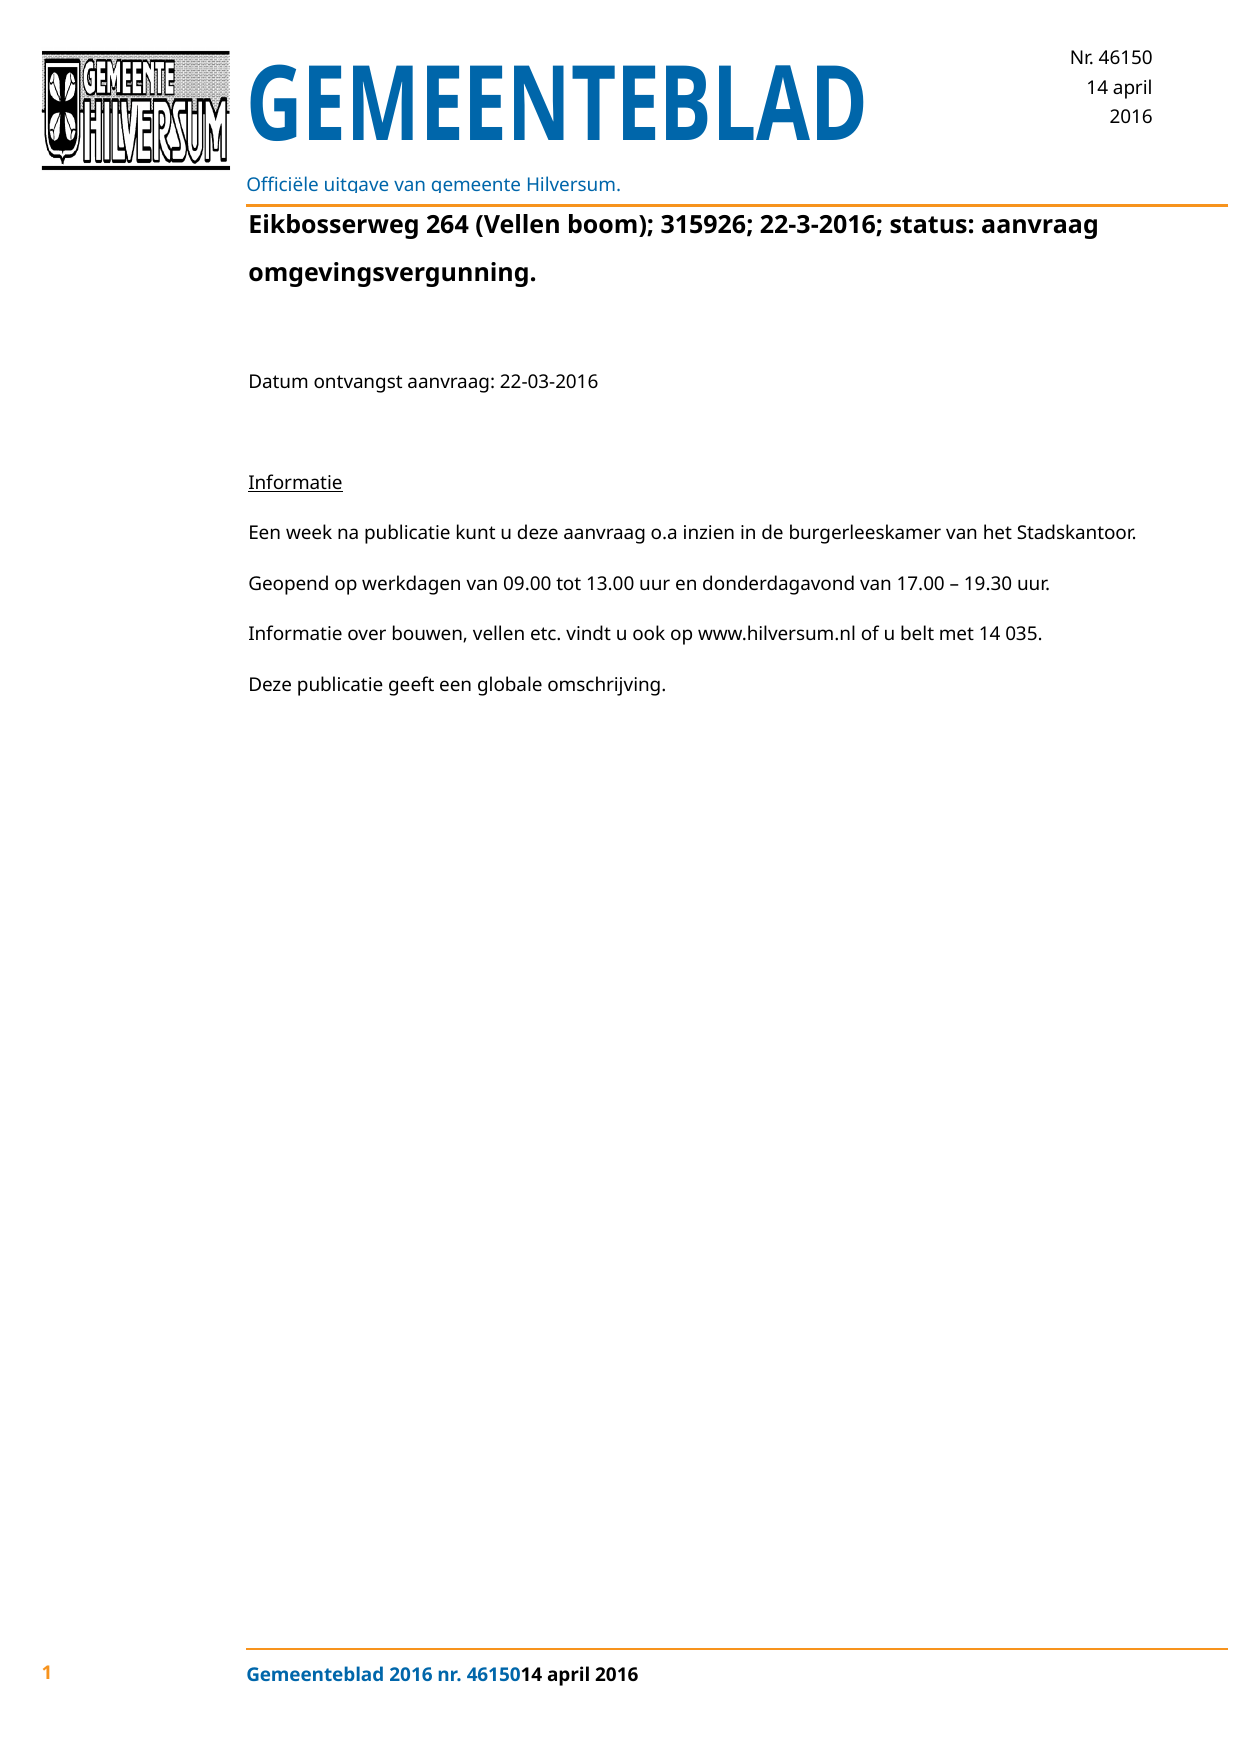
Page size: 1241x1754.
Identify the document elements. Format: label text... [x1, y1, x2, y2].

text Eikbosserweg 264 (Vellen boom); 315926; 22-3-2016; status: aanvraag omgevingsvergunning. [248, 207, 1152, 288]
text Geopend op werkdagen van 09.00 tot 13.00 uur en donderdagavond van 17.00 – 19.30 uur. [248, 570, 1152, 596]
picture [41, 47, 231, 172]
text Informatie [248, 469, 1152, 495]
text Een week na publicatie kunt u deze aanvraag o.a inzien in de burgerleeskamer van het Stadskantoor. [248, 519, 1152, 545]
text Datum ontvangst aanvraag: 22-03-2016 [248, 368, 1152, 394]
text Informatie over bouwen, vellen etc. vindt u ook op www.hilversum.nl of u belt met 14 035. [248, 620, 1152, 646]
text Deze publicatie geeft een globale omschrijving. [248, 671, 1152, 697]
